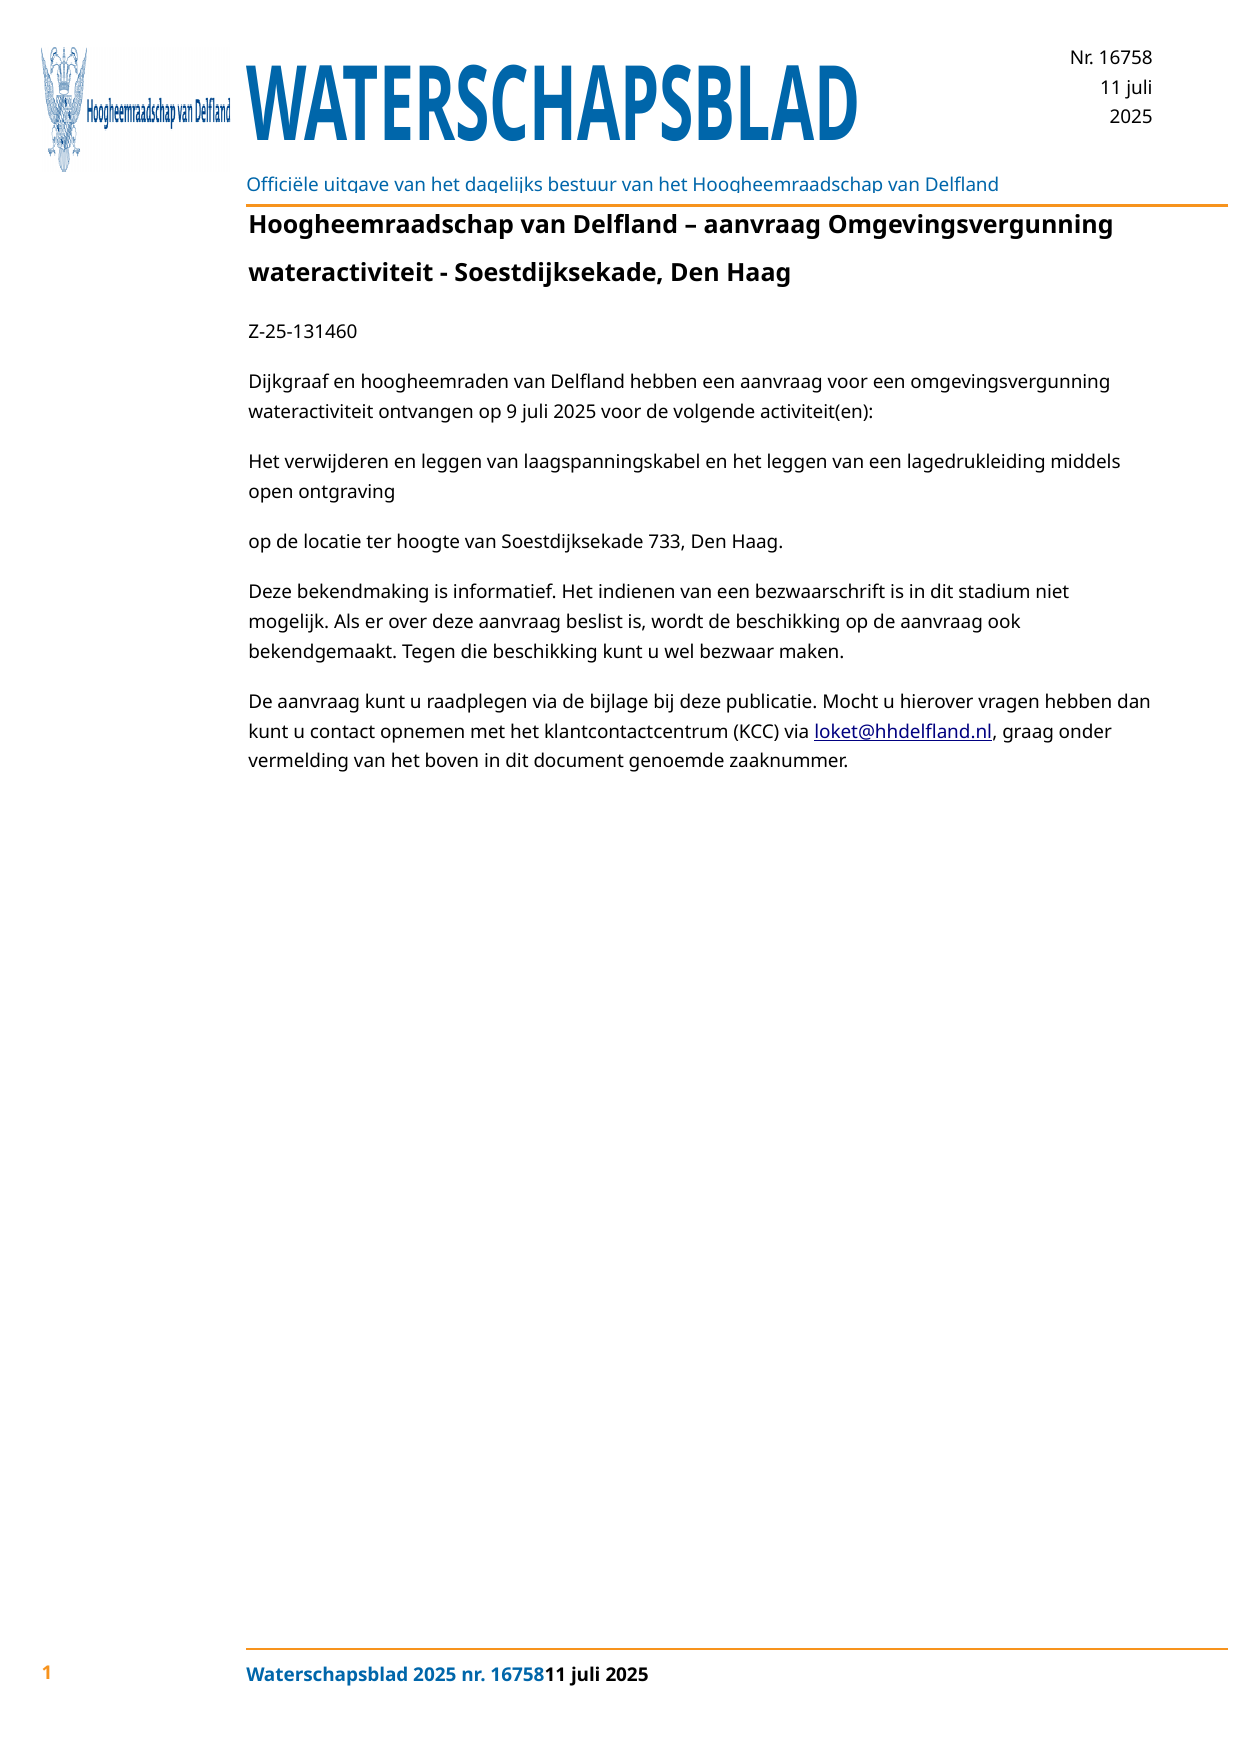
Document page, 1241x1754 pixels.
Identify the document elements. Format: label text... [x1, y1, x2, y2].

text Deze bekendmaking is informatief. Het indienen van een bezwaarschrift is in dit stadium niet mogelijk. Als er over deze aanvraag beslist is, wordt de beschikking op de aanvraag ook bekendgemaakt. Tegen die beschikking kunt u wel bezwaar maken. [248, 579, 1152, 664]
text Hoogheemraadschap van Delfland – aanvraag Omgevingsvergunning wateractiviteit - Soestdijksekade, Den Haag [248, 207, 1152, 288]
text op de locatie ter hoogte van Soestdijksekade 733, Den Haag. [248, 528, 1152, 554]
picture [41, 47, 231, 172]
text Het verwijderen en leggen van laagspanningskabel en het leggen van een lagedrukleiding middels open ontgraving [248, 448, 1152, 504]
text Z-25-131460 [248, 318, 1152, 344]
text De aanvraag kunt u raadplegen via de bijlage bij deze publicatie. Mocht u hierover vragen hebben dan kunt u contact opnemen met het klantcontactcentrum (KCC) via loket@hhdelfland.nl, graag onder vermelding van het boven in dit document genoemde zaaknummer. [248, 688, 1152, 773]
text Dijkgraaf en hoogheemraden van Delfland hebben een aanvraag voor een omgevingsvergunning wateractiviteit ontvangen op 9 juli 2025 voor de volgende activiteit(en): [248, 368, 1152, 424]
